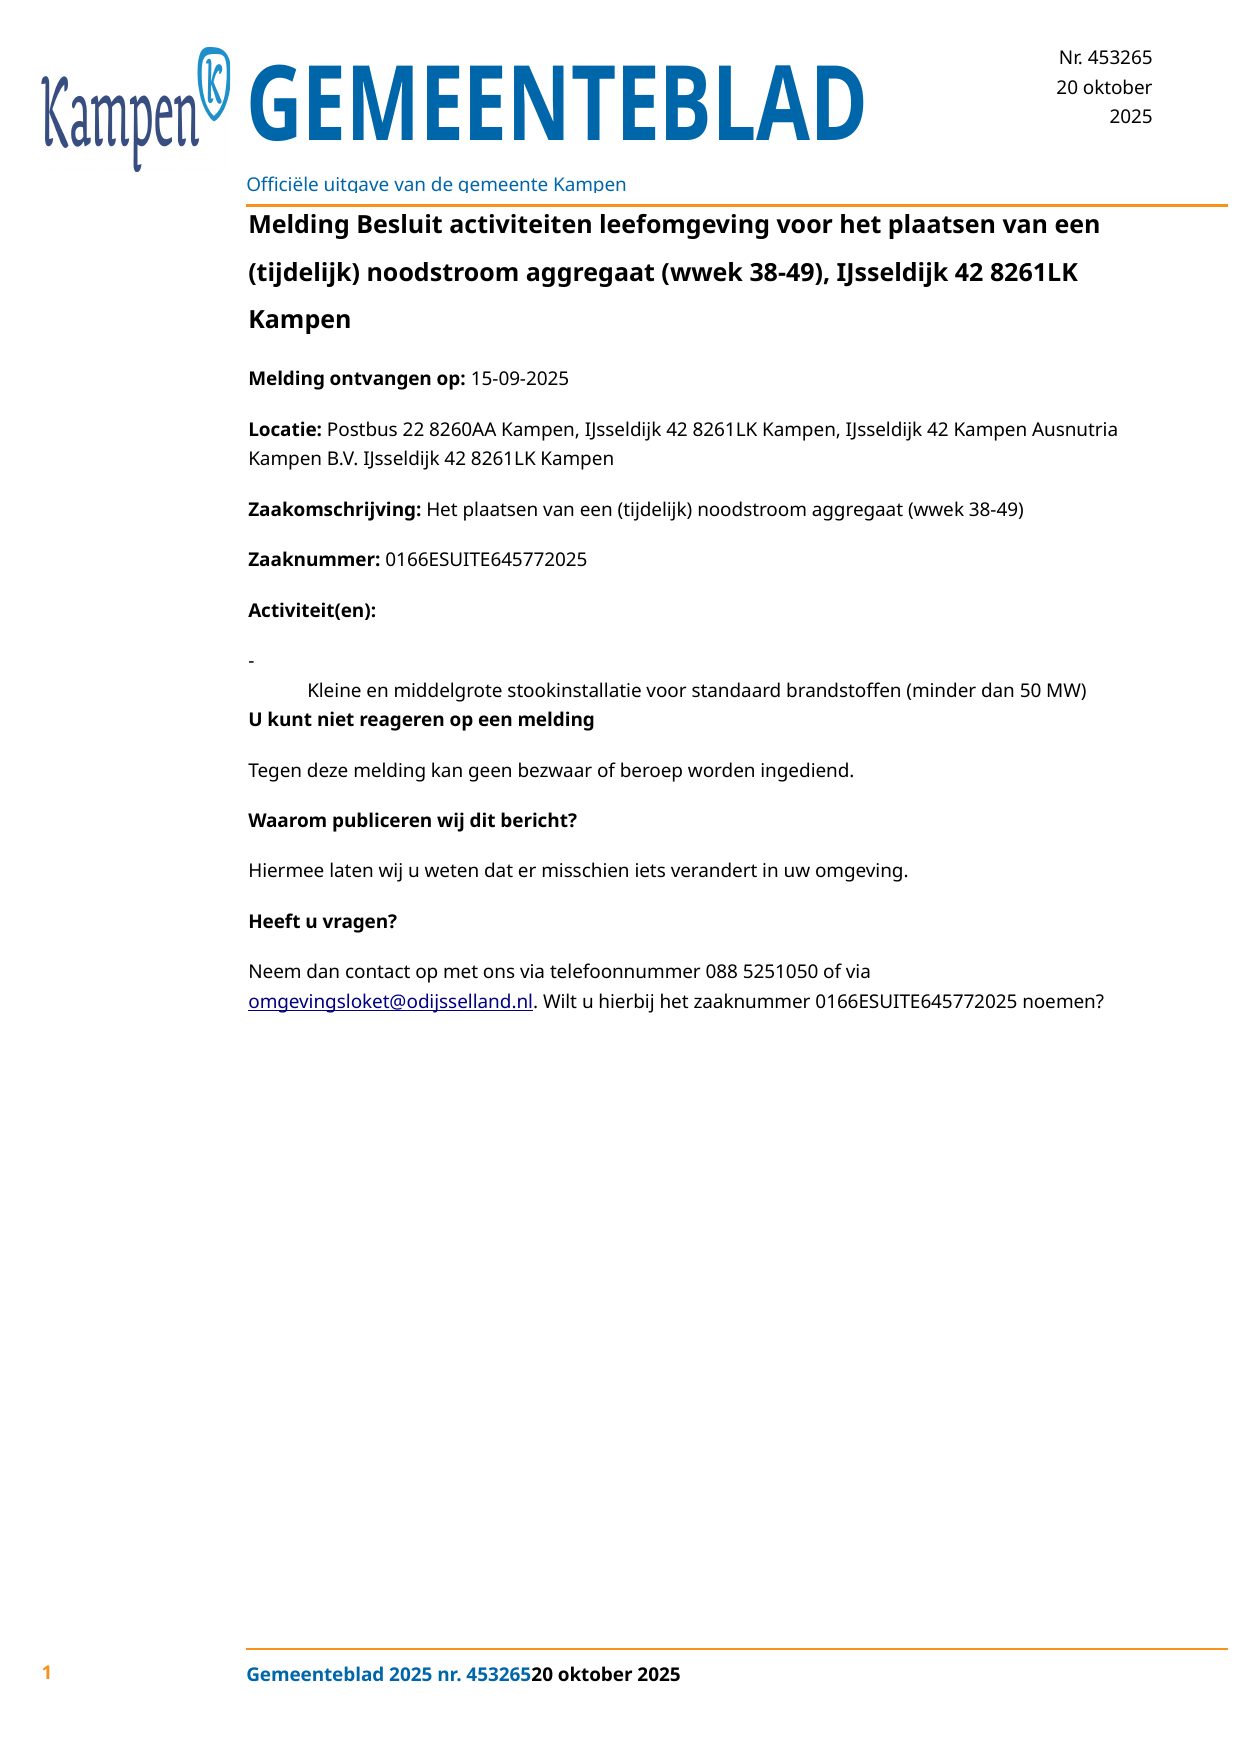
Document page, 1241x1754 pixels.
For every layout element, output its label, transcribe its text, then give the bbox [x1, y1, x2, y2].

text Melding ontvangen op: 15-09-2025 [248, 366, 1152, 391]
text Hiermee laten wij u weten dat er misschien iets verandert in uw omgeving. [248, 858, 1152, 883]
list Kleine en middelgrote stookinstallatie voor standaard brandstoffen (minder dan 50 MW) [248, 677, 1152, 702]
text U kunt niet reageren op een melding [248, 706, 1152, 732]
text Locatie: Postbus 22 8260AA Kampen, IJsseldijk 42 8261LK Kampen, IJsseldijk 42 Kampen Ausnutria Kampen B.V. IJsseldijk 42 8261LK Kampen [248, 416, 1152, 471]
text Heeft u vragen? [248, 908, 1152, 934]
text Zaakomschrijving: Het plaatsen van een (tijdelijk) noodstroom aggregaat (wwek 38-49) [248, 496, 1152, 522]
text Zaaknummer: 0166ESUITE645772025 [248, 546, 1152, 572]
text Neem dan contact op met ons via telefoonnummer 088 5251050 of via omgevingsloket@odijsselland.nl. Wilt u hierbij het zaaknummer 0166ESUITE645772025 noemen? [248, 958, 1152, 1014]
text Tegen deze melding kan geen bezwaar of beroep worden ingediend. [248, 757, 1152, 782]
text Melding Besluit activiteiten leefomgeving voor het plaatsen van een (tijdelijk) noodstroom aggregaat (wwek 38-49), IJsseldijk 42 8261LK Kampen [248, 207, 1152, 336]
picture [41, 47, 231, 172]
text Activiteit(en): [248, 597, 1152, 622]
text Waarom publiceren wij dit bericht? [248, 807, 1152, 833]
